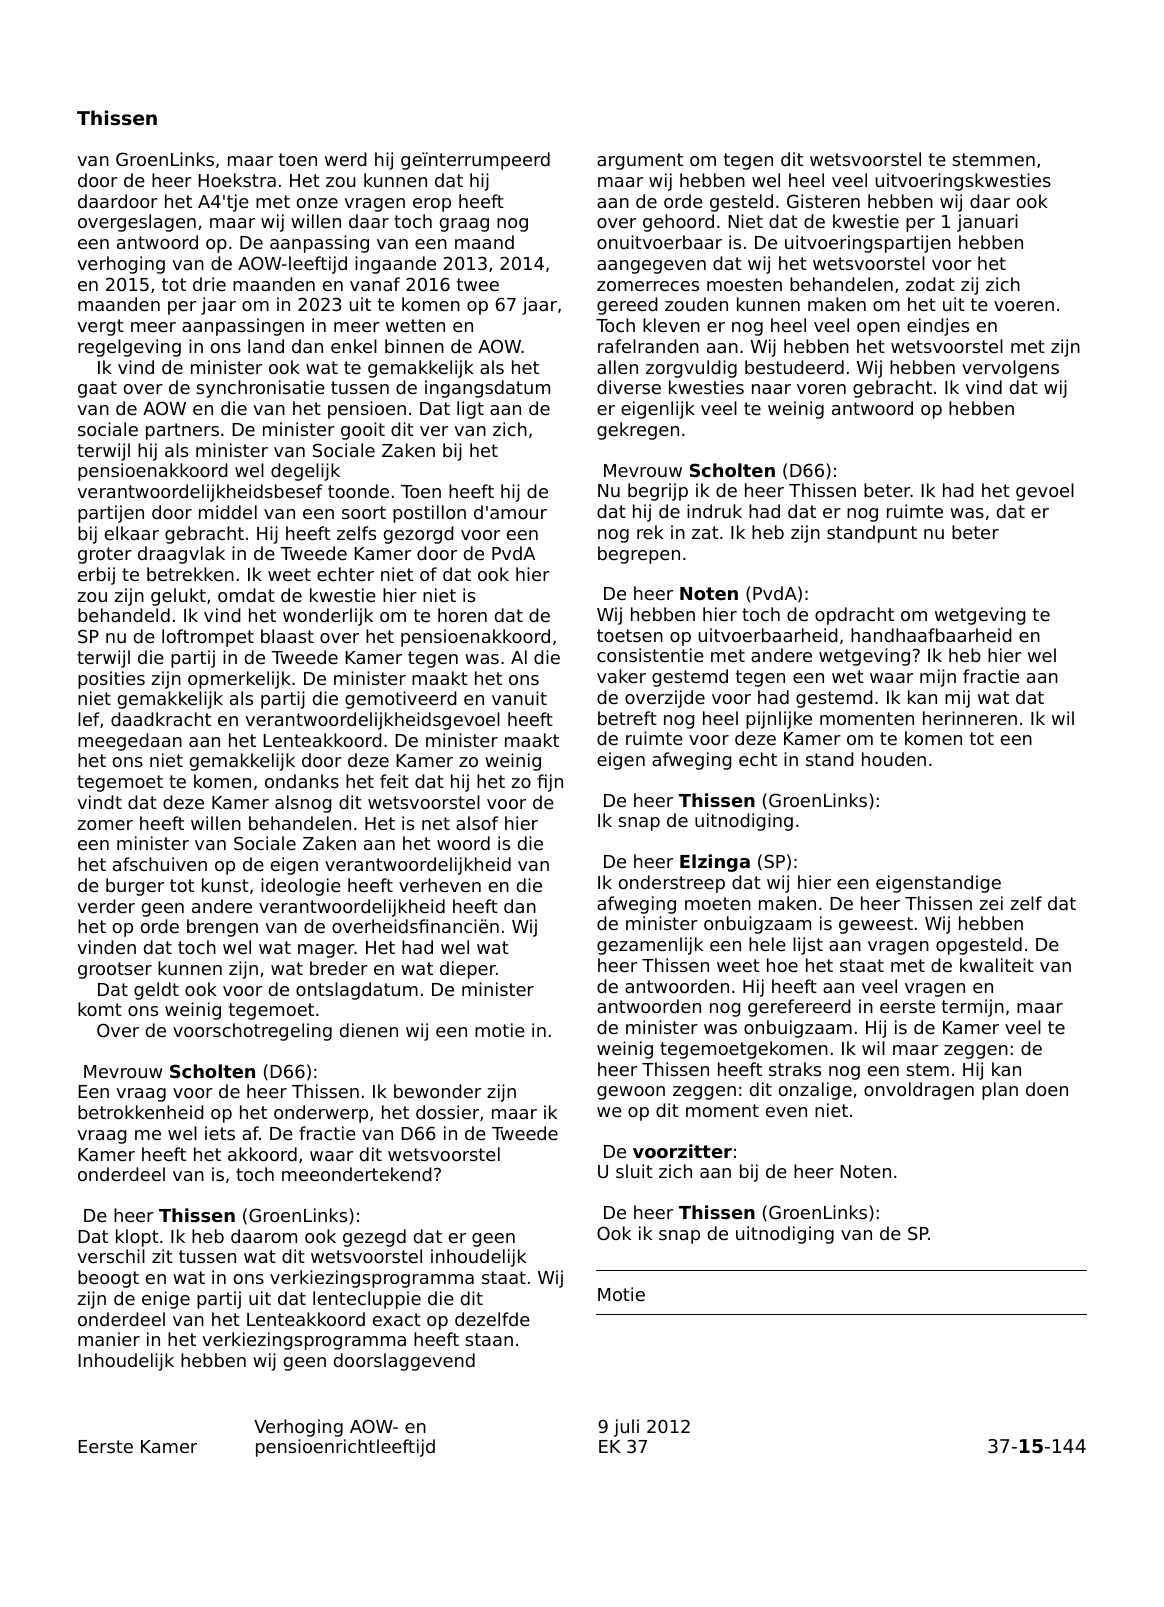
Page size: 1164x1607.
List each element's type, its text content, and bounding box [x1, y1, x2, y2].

text Een vraag voor de heer Thissen. Ik bewonder zijn betrokkenheid op het onderwerp, het dossier, maar ik vraag me wel iets af. De fractie van D66 in de Tweede Kamer heeft het akkoord, waar dit wetsvoorstel onderdeel van is, toch meeondertekend? [77, 1082, 567, 1186]
text Ook ik snap de uitnodiging van de SP. [596, 1224, 1087, 1244]
text Ik vind de minister ook wat te gemakkelijk als het gaat over de synchronisatie tussen de ingangsdatum van de AOW en die van het pensioen. Dat ligt aan de sociale partners. De minister gooit dit ver van zich, terwijl hij als minister van Sociale Zaken bij het pensioenakkoord wel degelijk verantwoordelijkheidsbesef toonde. Toen heeft hij de partijen door middel van een soort postillon d'amour bij elkaar gebracht. Hij heeft zelfs gezorgd voor een groter draagvlak in de Tweede Kamer door de PvdA erbij te betrekken. Ik weet echter niet of dat ook hier zou zijn gelukt, omdat de kwestie hier niet is behandeld. Ik vind het wonderlijk om te horen dat de SP nu de loftrompet blaast over het pensioenakkoord, terwijl die partij in de Tweede Kamer tegen was. Al die posities zijn opmerkelijk. De minister maakt het ons niet gemakkelijk als partij die gemotiveerd en vanuit lef, daadkracht en verantwoordelijkheidsgevoel heeft meegedaan aan het Lenteakkoord. De minister maakt het ons niet gemakkelijk door deze Kamer zo weinig tegemoet te komen, ondanks het feit dat hij het zo fijn vindt dat deze Kamer alsnog dit wetsvoorstel voor de zomer heeft willen behandelen. Het is net alsof hier een minister van Sociale Zaken aan het woord is die het afschuiven op de eigen verantwoordelijkheid van de burger tot kunst, ideologie heeft verheven en die verder geen andere verantwoordelijkheid heeft dan het op orde brengen van de overheidsfinanciën. Wij vinden dat toch wel wat mager. Het had wel wat grootser kunnen zijn, wat breder en wat dieper. [77, 357, 567, 979]
text Motie [596, 1284, 1087, 1305]
text Wij hebben hier toch de opdracht om wetgeving te toetsen op uitvoerbaarheid, handhaafbaarheid en consistentie met andere wetgeving? Ik heb hier wel vaker gestemd tegen een wet waar mijn fractie aan de overzijde voor had gestemd. Ik kan mij wat dat betreft nog heel pijnlijke momenten herinneren. Ik wil de ruimte voor deze Kamer om te komen tot een eigen afweging echt in stand houden. [596, 605, 1087, 771]
text De heer Thissen (GroenLinks): [77, 1206, 567, 1227]
text Ik snap de uitnodiging. [596, 811, 1087, 832]
text De heer Elzinga (SP): [596, 852, 1087, 873]
text argument om tegen dit wetsvoorstel te stemmen, maar wij hebben wel heel veel uitvoeringskwesties aan de orde gesteld. Gisteren hebben wij daar ook over gehoord. Niet dat de kwestie per 1 januari onuitvoerbaar is. De uitvoeringspartijen hebben aangegeven dat wij het wetsvoorstel voor het zomerreces moesten behandelen, zodat zij zich gereed zouden kunnen maken om het uit te voeren. Toch kleven er nog heel veel open eindjes en rafelranden aan. Wij hebben het wetsvoorstel met zijn allen zorgvuldig bestudeerd. Wij hebben vervolgens diverse kwesties naar voren gebracht. Ik vind dat wij er eigenlijk veel te weinig antwoord op hebben gekregen. [596, 150, 1087, 440]
text De heer Thissen (GroenLinks): [596, 791, 1087, 811]
text Mevrouw Scholten (D66): [596, 460, 1087, 481]
text De heer Thissen (GroenLinks): [596, 1203, 1087, 1224]
text Ik onderstreep dat wij hier een eigenstandige afweging moeten maken. De heer Thissen zei zelf dat de minister onbuigzaam is geweest. Wij hebben gezamenlijk een hele lijst aan vragen opgesteld. De heer Thissen weet hoe het staat met de kwaliteit van de antwoorden. Hij heeft aan veel vragen en antwoorden nog gerefereerd in eerste termijn, maar de minister was onbuigzaam. Hij is de Kamer veel te weinig tegemoetgekomen. Ik wil maar zeggen: de heer Thissen heeft straks nog een stem. Hij kan gewoon zeggen: dit onzalige, onvoldragen plan doen we op dit moment even niet. [596, 873, 1087, 1122]
text De voorzitter: [596, 1142, 1087, 1162]
text Over de voorschotregeling dienen wij een motie in. [77, 1021, 567, 1042]
text van GroenLinks, maar toen werd hij geïnterrumpeerd door de heer Hoekstra. Het zou kunnen dat hij daardoor het A4'tje met onze vragen erop heeft overgeslagen, maar wij willen daar toch graag nog een antwoord op. De aanpassing van een maand verhoging van de AOW-leeftijd ingaande 2013, 2014, en 2015, tot drie maanden en vanaf 2016 twee maanden per jaar om in 2023 uit te komen op 67 jaar, vergt meer aanpassingen in meer wetten en regelgeving in ons land dan enkel binnen de AOW. [77, 150, 567, 357]
text U sluit zich aan bij de heer Noten. [596, 1162, 1087, 1183]
text Dat klopt. Ik heb daarom ook gezegd dat er geen verschil zit tussen wat dit wetsvoorstel inhoudelijk beoogt en wat in ons verkiezingsprogramma staat. Wij zijn de enige partij uit dat lentecluppie die dit onderdeel van het Lenteakkoord exact op dezelfde manier in het verkiezingsprogramma heeft staan. Inhoudelijk hebben wij geen doorslaggevend [77, 1227, 567, 1372]
text Dat geldt ook voor de ontslagdatum. De minister komt ons weinig tegemoet. [77, 979, 567, 1021]
text De heer Noten (PvdA): [596, 584, 1087, 605]
text Nu begrijp ik de heer Thissen beter. Ik had het gevoel dat hij de indruk had dat er nog ruimte was, dat er nog rek in zat. Ik heb zijn standpunt nu beter begrepen. [596, 481, 1087, 564]
text Mevrouw Scholten (D66): [77, 1062, 567, 1082]
